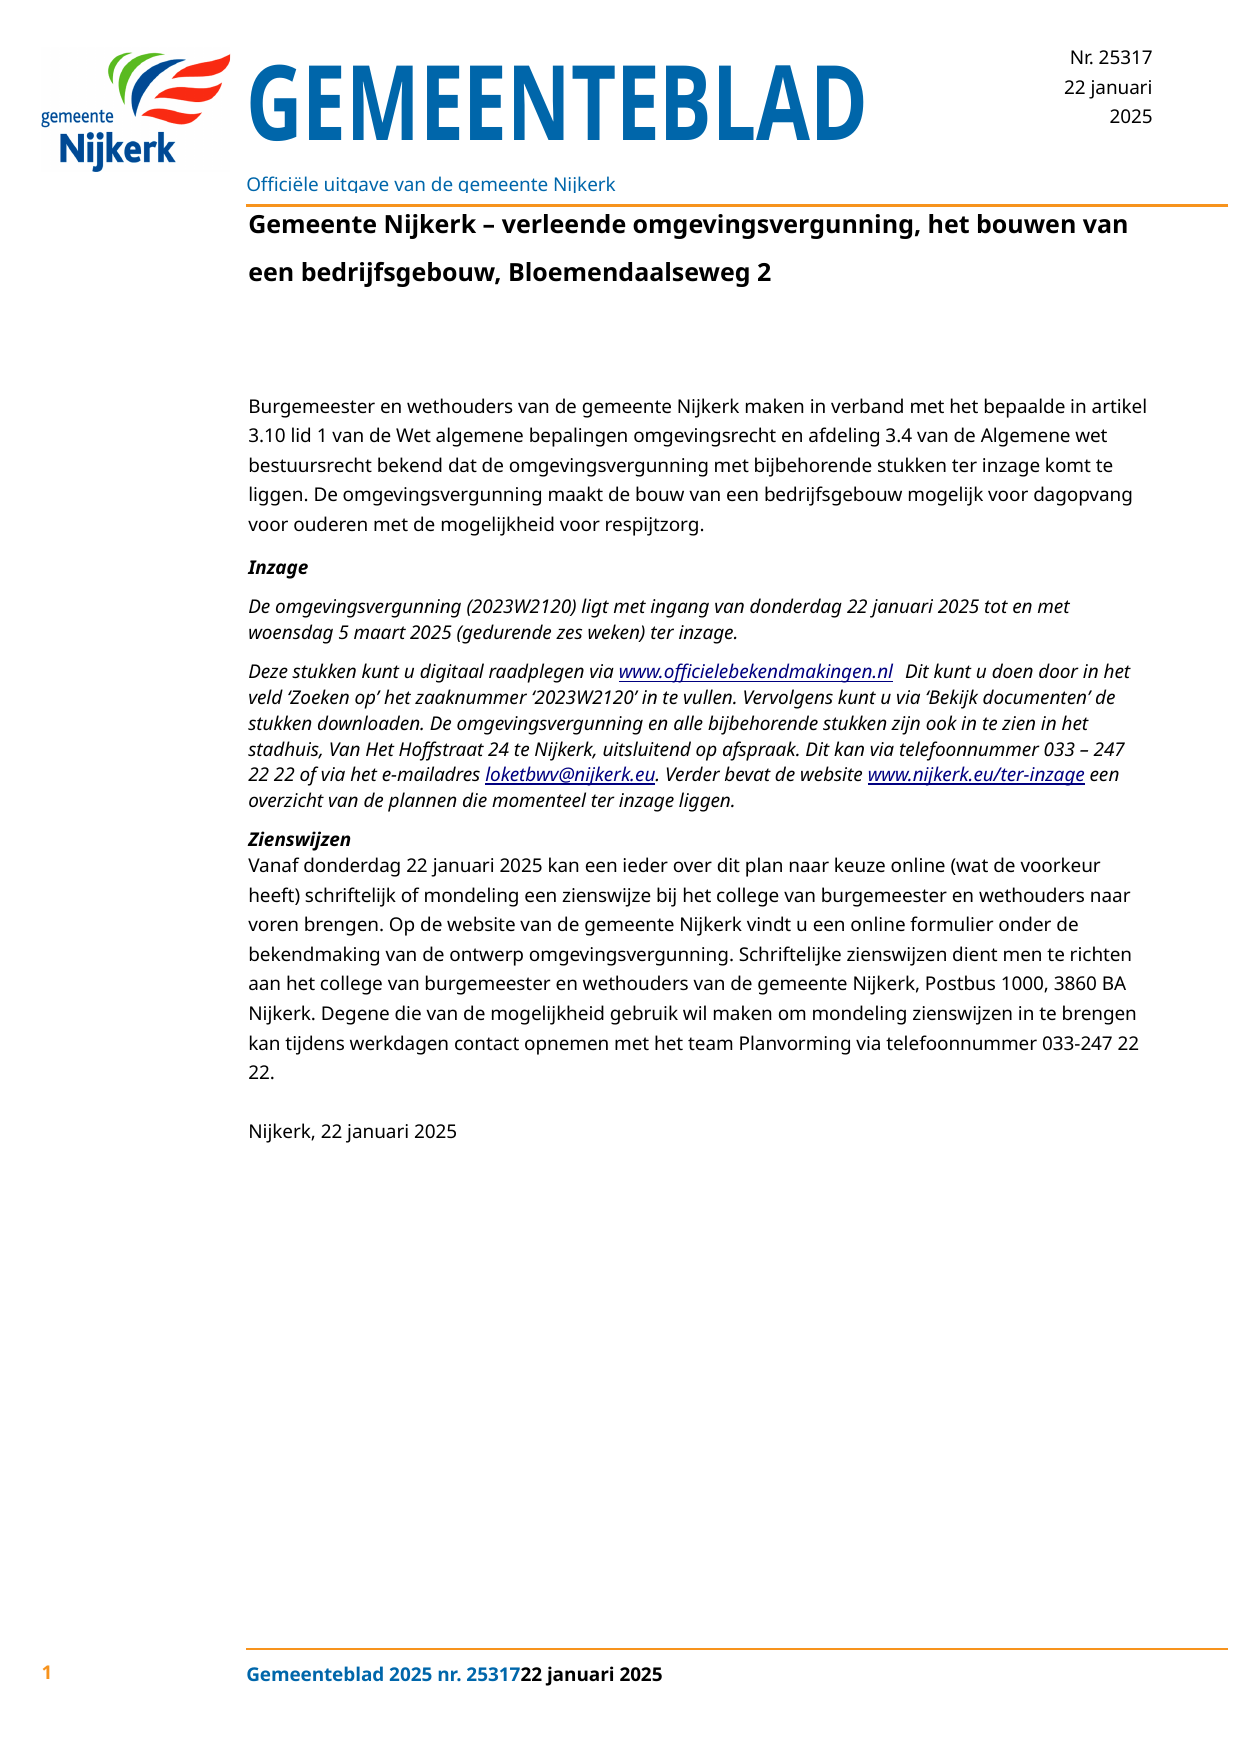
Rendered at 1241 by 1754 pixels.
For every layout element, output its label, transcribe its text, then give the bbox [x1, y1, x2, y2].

picture [41, 47, 231, 172]
text Burgemeester en wethouders van de gemeente Nijkerk maken in verband met het bepaalde in artikel 3.10 lid 1 van de Wet algemene bepalingen omgevingsrecht en afdeling 3.4 van de Algemene wet bestuursrecht bekend dat de omgevingsvergunning met bijbehorende stukken ter inzage komt te liggen. De omgevingsvergunning maakt de bouw van een bedrijfsgebouw mogelijk voor dagopvang voor ouderen met de mogelijkheid voor respijtzorg. [248, 393, 1152, 537]
text Nijkerk, 22 januari 2025 [248, 1118, 1152, 1144]
text Gemeente Nijkerk – verleende omgevingsvergunning, het bouwen van een bedrijfsgebouw, Bloemendaalseweg 2 [248, 207, 1152, 288]
text Zienswijzen [248, 827, 1152, 852]
text Vanaf donderdag 22 januari 2025 kan een ieder over dit plan naar keuze online (wat de voorkeur heeft) schriftelijk of mondeling een zienswijze bij het college van burgemeester en wethouders naar voren brengen. Op de website van de gemeente Nijkerk vindt u een online formulier onder de bekendmaking van de ontwerp omgevingsvergunning. Schriftelijke zienswijzen dient men te richten aan het college van burgemeester en wethouders van de gemeente Nijkerk, Postbus 1000, 3860 BA Nijkerk. Degene die van de mogelijkheid gebruik wil maken om mondeling zienswijzen in te brengen kan tijdens werkdagen contact opnemen met het team Planvorming via telefoonnummer 033-247 22 22. [248, 852, 1152, 1085]
text Inzage [248, 554, 1152, 580]
text De omgevingsvergunning (2023W2120) ligt met ingang van donderdag 22 januari 2025 tot en met woensdag 5 maart 2025 (gedurende zes weken) ter inzage. [248, 594, 1152, 645]
text Deze stukken kunt u digitaal raadplegen via www.officielebekendmakingen.nl Dit kunt u doen door in het veld ‘Zoeken op’ het zaaknummer ‘2023W2120’ in te vullen. Vervolgens kunt u via ‘Bekijk documenten’ de stukken downloaden. De omgevingsvergunning en alle bijbehorende stukken zijn ook in te zien in het stadhuis, Van Het Hoffstraat 24 te Nijkerk, uitsluitend op afspraak. Dit kan via telefoonnummer 033 – 247 22 22 of via het e-mailadres loketbwv@nijkerk.eu. Verder bevat de website www.nijkerk.eu/ter-inzage een overzicht van de plannen die momenteel ter inzage liggen. [248, 659, 1152, 813]
